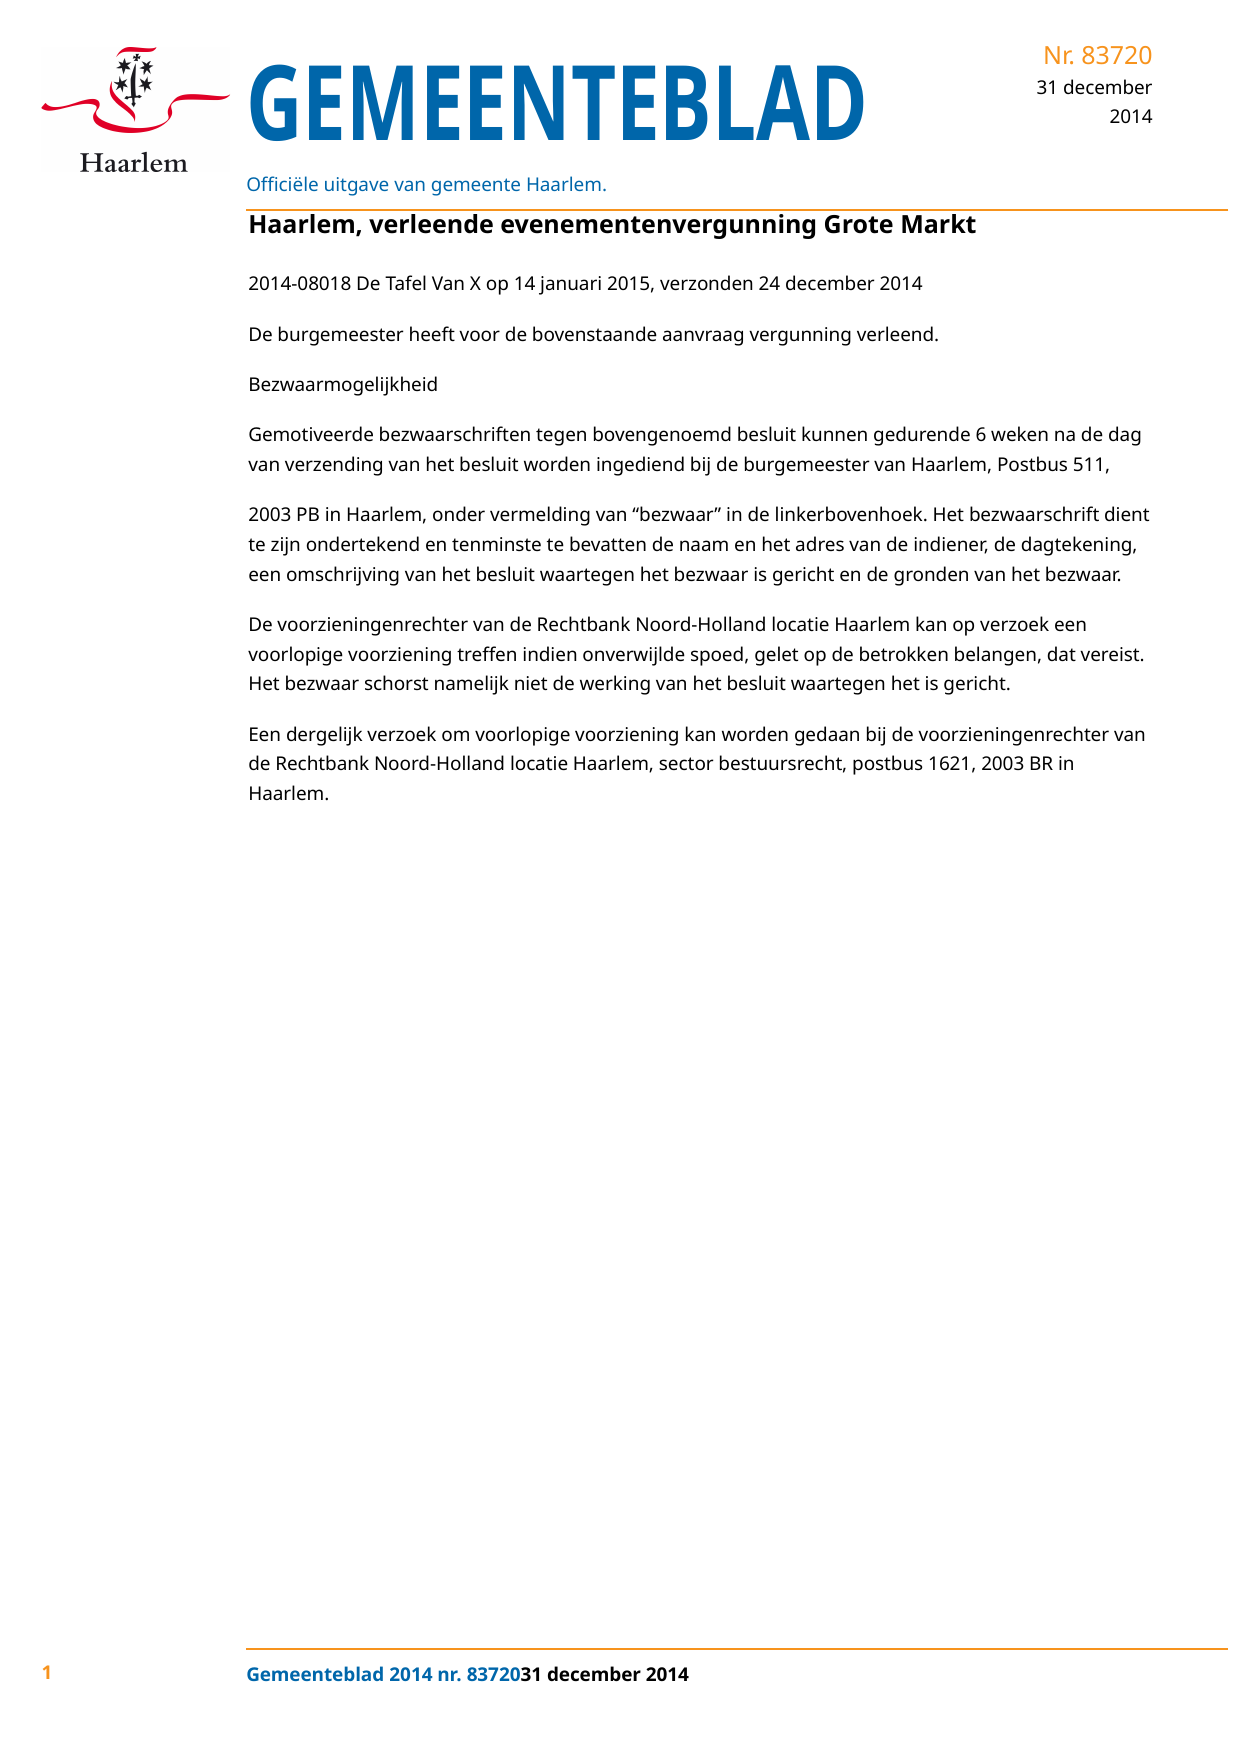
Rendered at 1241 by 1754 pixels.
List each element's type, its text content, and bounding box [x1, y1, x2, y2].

text Haarlem, verleende evenementenvergunning Grote Markt [248, 211, 1152, 241]
text 2014-08018 De Tafel Van X op 14 januari 2015, verzonden 24 december 2014 [248, 270, 1152, 296]
picture [41, 47, 231, 172]
text Gemotiveerde bezwaarschriften tegen bovengenoemd besluit kunnen gedurende 6 weken na de dag van verzending van het besluit worden ingediend bij de burgemeester van Haarlem, Postbus 511, [248, 422, 1152, 477]
text Een dergelijk verzoek om voorlopige voorziening kan worden gedaan bij de voorzieningenrechter van de Rechtbank Noord-Holland locatie Haarlem, sector bestuursrecht, postbus 1621, 2003 BR in Haarlem. [248, 721, 1152, 806]
text Bezwaarmogelijkheid [248, 371, 1152, 397]
text 2003 PB in Haarlem, onder vermelding van “bezwaar” in de linkerbovenhoek. Het bezwaarschrift dient te zijn ondertekend en tenminste te bevatten de naam en het adres van de indiener, de dagtekening, een omschrijving van het besluit waartegen het bezwaar is gericht en de gronden van het bezwaar. [248, 502, 1152, 586]
text De burgemeester heeft voor de bovenstaande aanvraag vergunning verleend. [248, 321, 1152, 346]
text De voorzieningenrechter van de Rechtbank Noord-Holland locatie Haarlem kan op verzoek een voorlopige voorziening treffen indien onverwijlde spoed, gelet op de betrokken belangen, dat vereist. Het bezwaar schorst namelijk niet de werking van het besluit waartegen het is gericht. [248, 611, 1152, 696]
